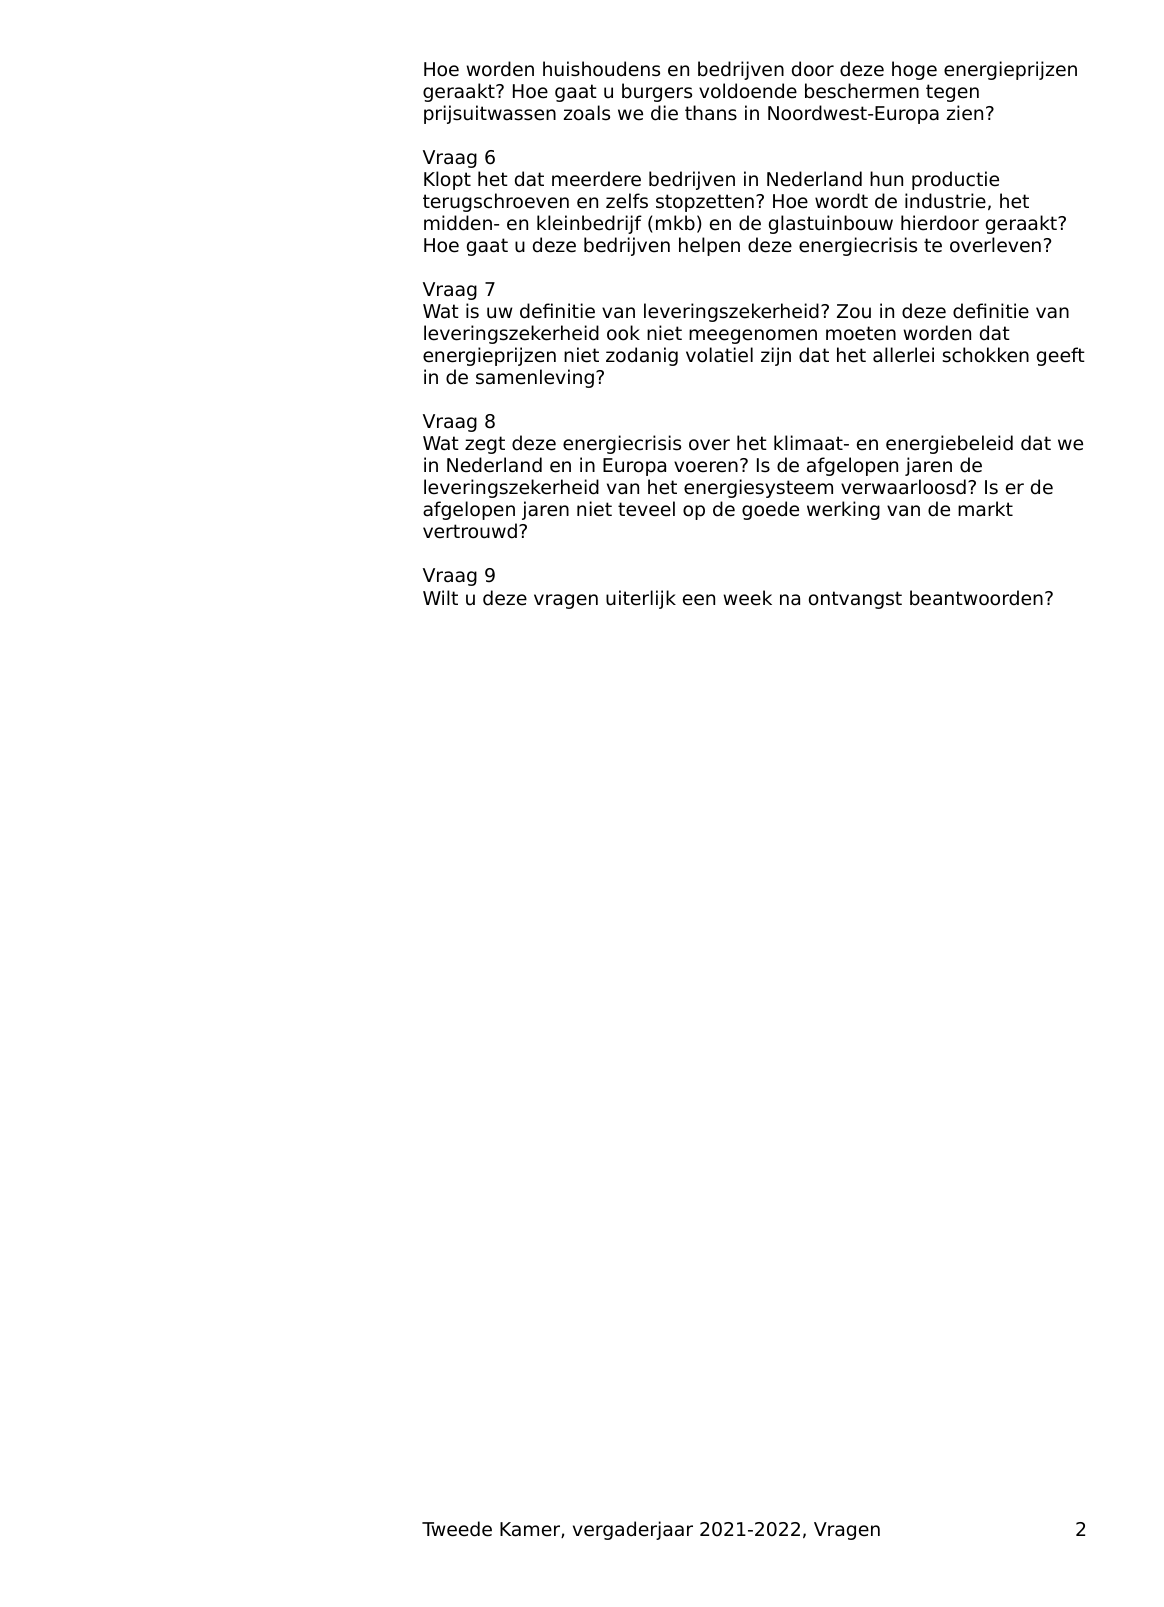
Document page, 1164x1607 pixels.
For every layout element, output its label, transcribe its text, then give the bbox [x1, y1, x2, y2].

text Wat is uw definitie van leveringszekerheid? Zou in deze definitie van leveringszekerheid ook niet meegenomen moeten worden dat energieprijzen niet zodanig volatiel zijn dat het allerlei schokken geeft in de samenleving? [422, 301, 1087, 389]
text Wat zegt deze energiecrisis over het klimaat- en energiebeleid dat we in Nederland en in Europa voeren? Is de afgelopen jaren de leveringszekerheid van het energiesysteem verwaarloosd? Is er de afgelopen jaren niet teveel op de goede werking van de markt vertrouwd? [422, 433, 1087, 543]
text Klopt het dat meerdere bedrijven in Nederland hun productie terugschroeven en zelfs stopzetten? Hoe wordt de industrie, het midden- en kleinbedrijf (mkb) en de glastuinbouw hierdoor geraakt? Hoe gaat u deze bedrijven helpen deze energiecrisis te overleven? [422, 169, 1087, 257]
text Wilt u deze vragen uiterlijk een week na ontvangst beantwoorden? [422, 587, 1087, 609]
text Vraag 8 [422, 411, 1087, 433]
text Vraag 9 [422, 565, 1087, 587]
text Vraag 7 [422, 279, 1087, 301]
text Hoe worden huishoudens en bedrijven door deze hoge energieprijzen geraakt? Hoe gaat u burgers voldoende beschermen tegen prijsuitwassen zoals we die thans in Noordwest-Europa zien? [422, 59, 1087, 125]
text Vraag 6 [422, 147, 1087, 169]
